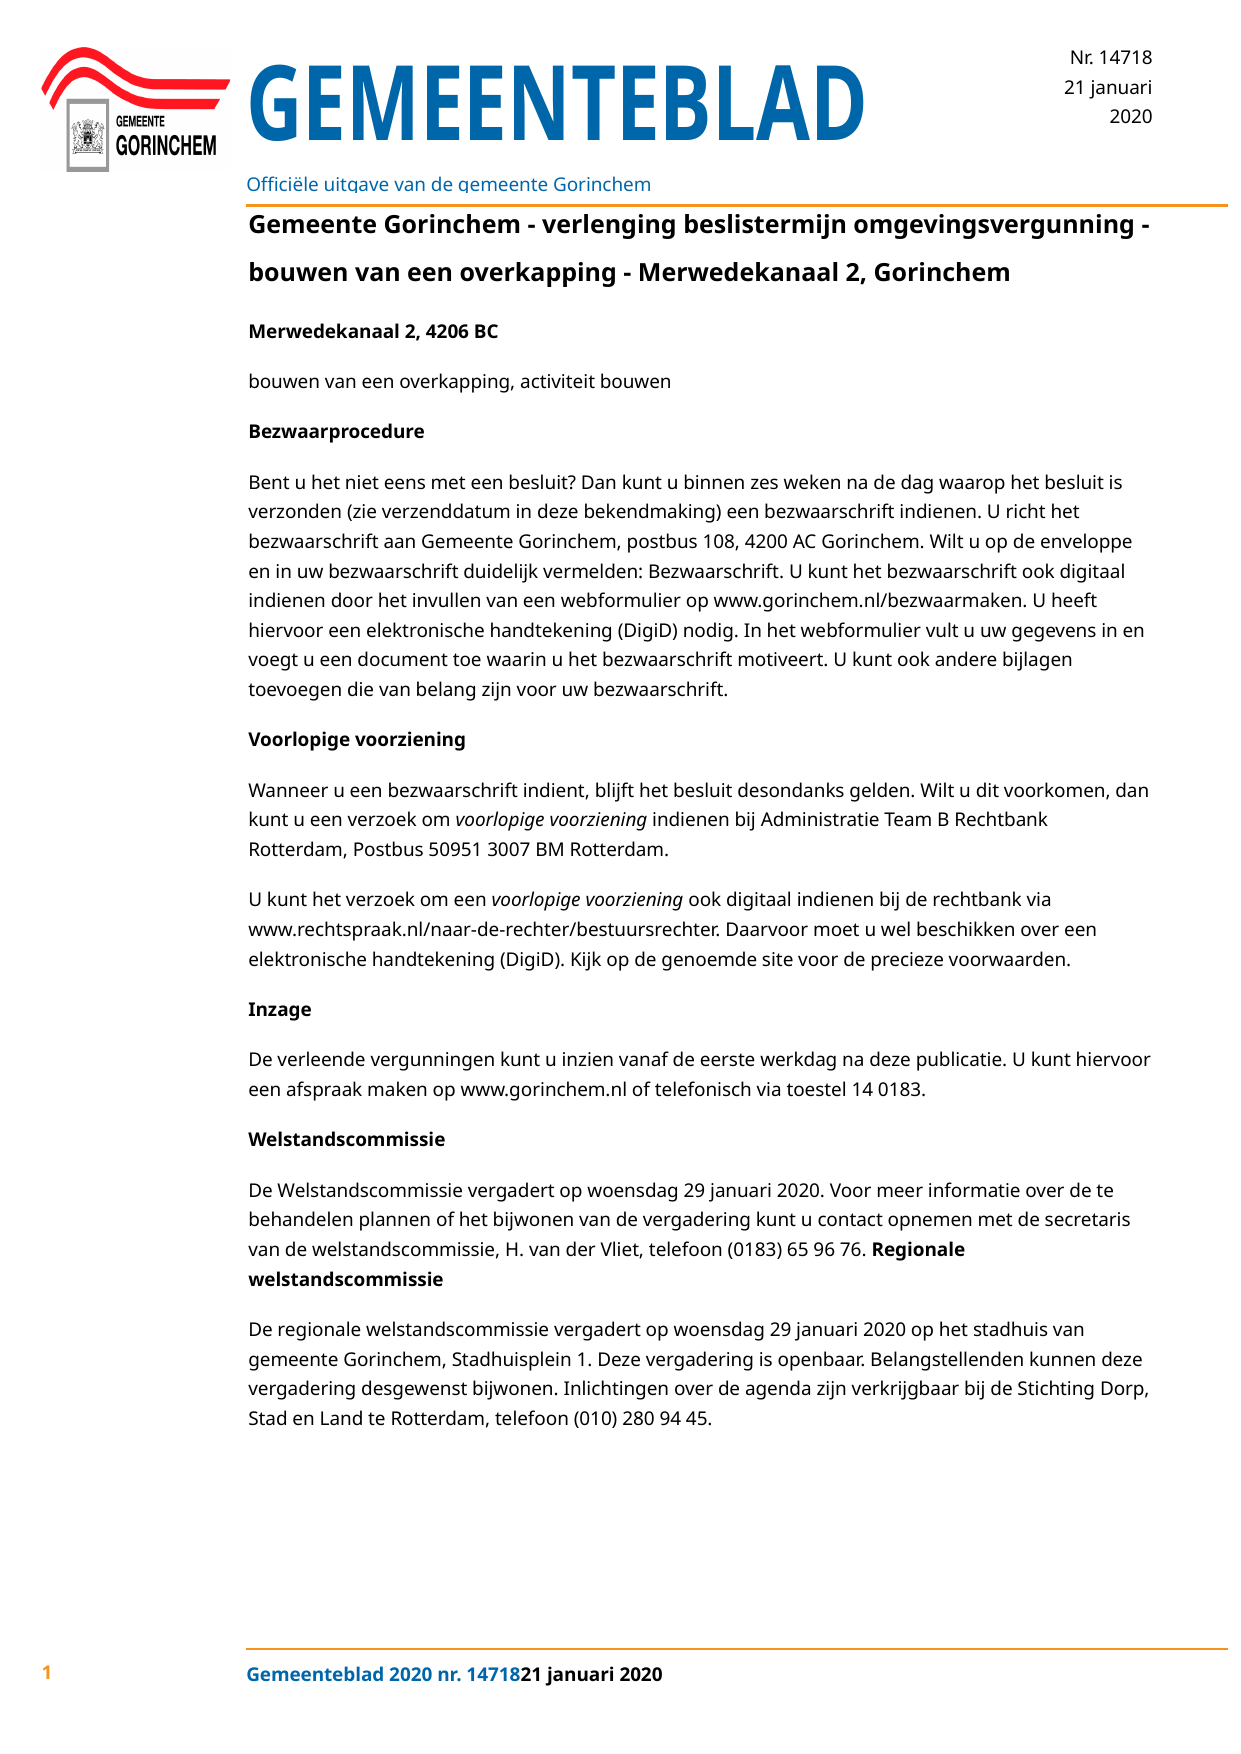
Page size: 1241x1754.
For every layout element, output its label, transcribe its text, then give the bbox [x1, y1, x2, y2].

text Gemeente Gorinchem - verlenging beslistermijn omgevingsvergunning - bouwen van een overkapping - Merwedekanaal 2, Gorinchem [248, 207, 1152, 288]
text Wanneer u een bezwaarschrift indient, blijft het besluit desondanks gelden. Wilt u dit voorkomen, dan kunt u een verzoek om voorlopige voorziening indienen bij Administratie Team B Rechtbank Rotterdam, Postbus 50951 3007 BM Rotterdam. [248, 777, 1152, 862]
text De Welstandscommissie vergadert op woensdag 29 januari 2020. Voor meer informatie over de te behandelen plannen of het bijwonen van de vergadering kunt u contact opnemen met de secretaris van de welstandscommissie, H. van der Vliet, telefoon (0183) 65 96 76. Regionale welstandscommissie [248, 1177, 1152, 1292]
picture [41, 47, 231, 172]
text U kunt het verzoek om een voorlopige voorziening ook digitaal indienen bij de rechtbank via www.rechtspraak.nl/naar-de-rechter/bestuursrechter. Daarvoor moet u wel beschikken over een elektronische handtekening (DigiD). Kijk op de genoemde site voor de precieze voorwaarden. [248, 887, 1152, 972]
text Bent u het niet eens met een besluit? Dan kunt u binnen zes weken na de dag waarop het besluit is verzonden (zie verzenddatum in deze bekendmaking) een bezwaarschrift indienen. U richt het bezwaarschrift aan Gemeente Gorinchem, postbus 108, 4200 AC Gorinchem. Wilt u op de enveloppe en in uw bezwaarschrift duidelijk vermelden: Bezwaarschrift. U kunt het bezwaarschrift ook digitaal indienen door het invullen van een webformulier op www.gorinchem.nl/bezwaarmaken. U heeft hiervoor een elektronische handtekening (DigiD) nodig. In het webformulier vult u uw gegevens in en voegt u een document toe waarin u het bezwaarschrift motiveert. U kunt ook andere bijlagen toevoegen die van belang zijn voor uw bezwaarschrift. [248, 469, 1152, 702]
text Merwedekanaal 2, 4206 BC [248, 318, 1152, 344]
text De regionale welstandscommissie vergadert op woensdag 29 januari 2020 op het stadhuis van gemeente Gorinchem, Stadhuisplein 1. Deze vergadering is openbaar. Belangstellenden kunnen deze vergadering desgewenst bijwonen. Inlichtingen over de agenda zijn verkrijgbaar bij de Stichting Dorp, Stad en Land te Rotterdam, telefoon (010) 280 94 45. [248, 1316, 1152, 1431]
text Voorlopige voorziening [248, 727, 1152, 752]
text Welstandscommissie [248, 1127, 1152, 1152]
text bouwen van een overkapping, activiteit bouwen [248, 368, 1152, 394]
text Inzage [248, 996, 1152, 1022]
text De verleende vergunningen kunt u inzien vanaf de eerste werkdag na deze publicatie. U kunt hiervoor een afspraak maken op www.gorinchem.nl of telefonisch via toestel 14 0183. [248, 1047, 1152, 1102]
text Bezwaarprocedure [248, 419, 1152, 444]
